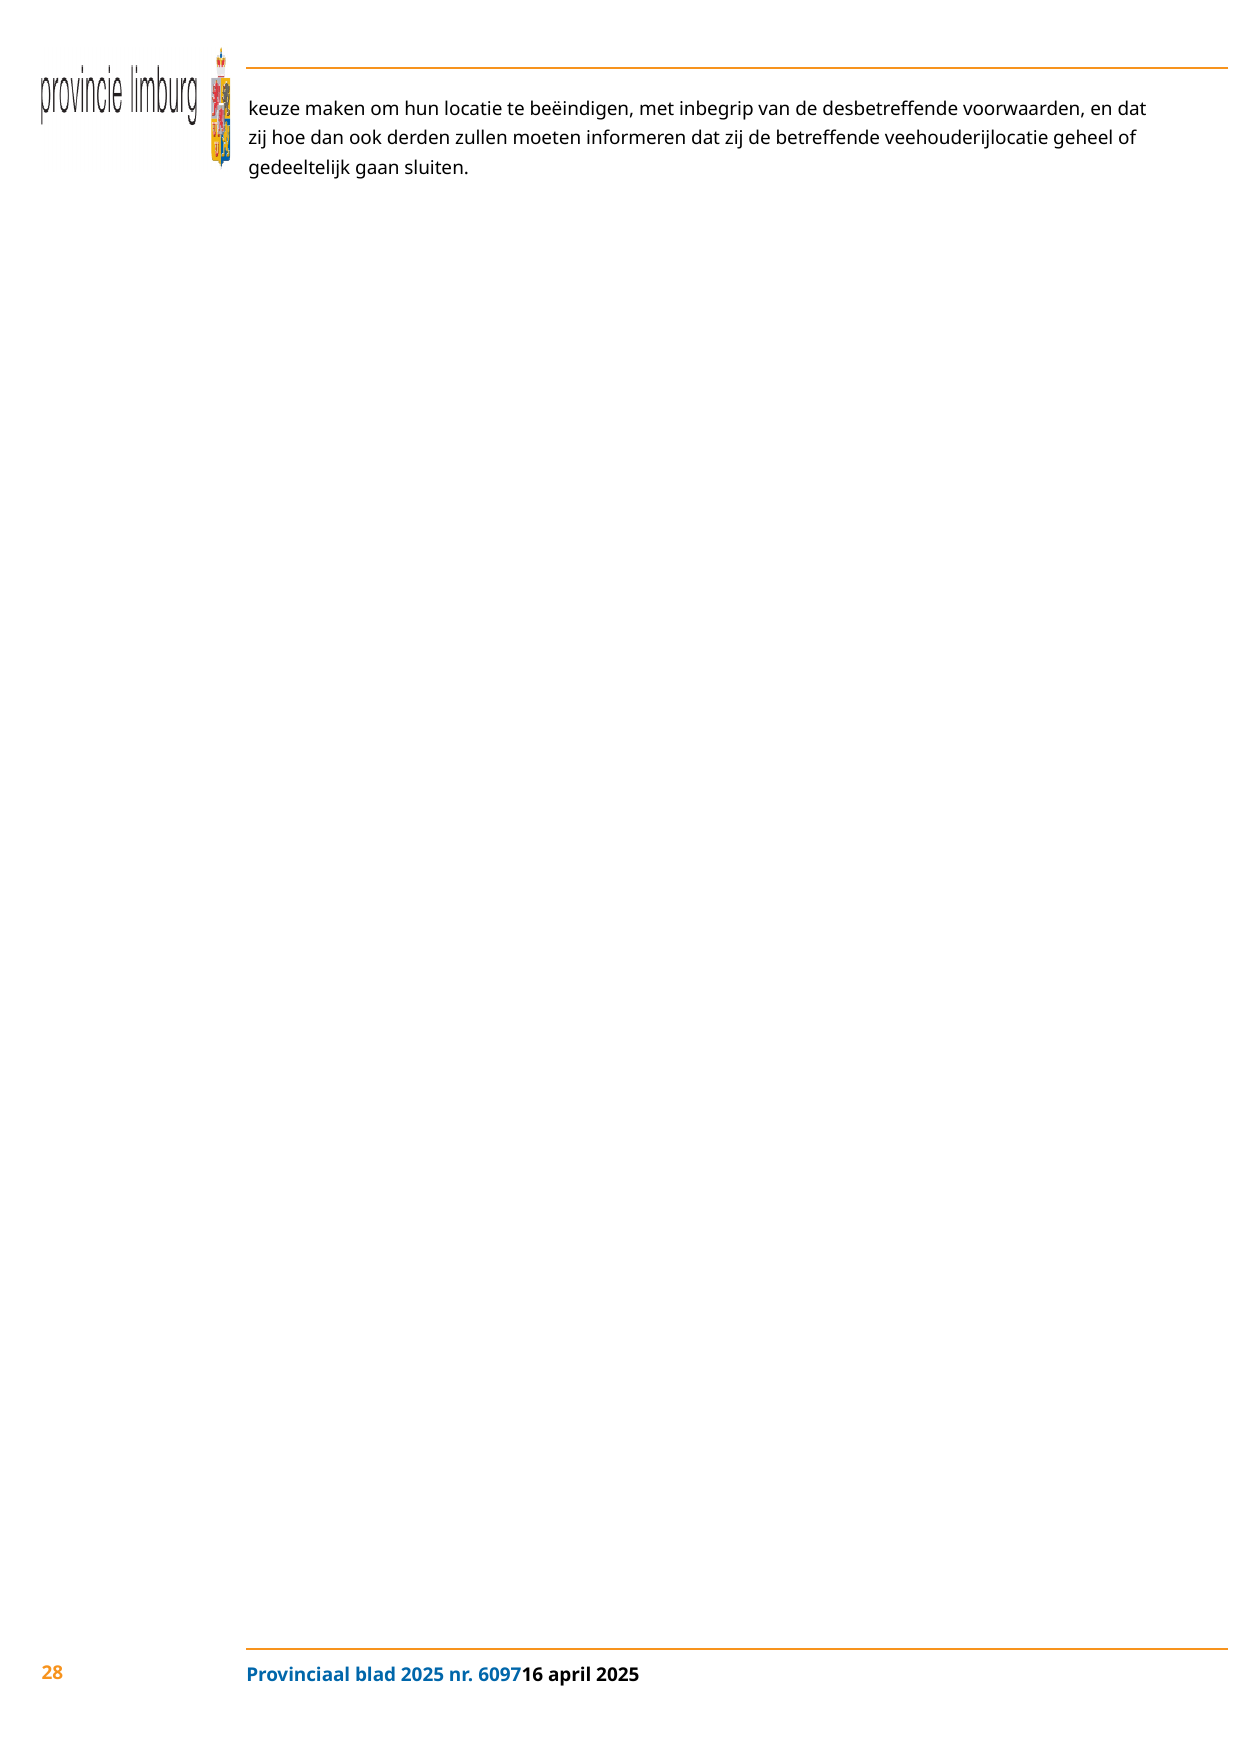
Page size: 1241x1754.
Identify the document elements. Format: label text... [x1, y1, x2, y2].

picture [41, 47, 231, 172]
text keuze maken om hun locatie te beëindigen, met inbegrip van de desbetreffende voorwaarden, en dat zij hoe dan ook derden zullen moeten informeren dat zij de betreffende veehouderijlocatie geheel of gedeeltelijk gaan sluiten. [248, 95, 1152, 180]
